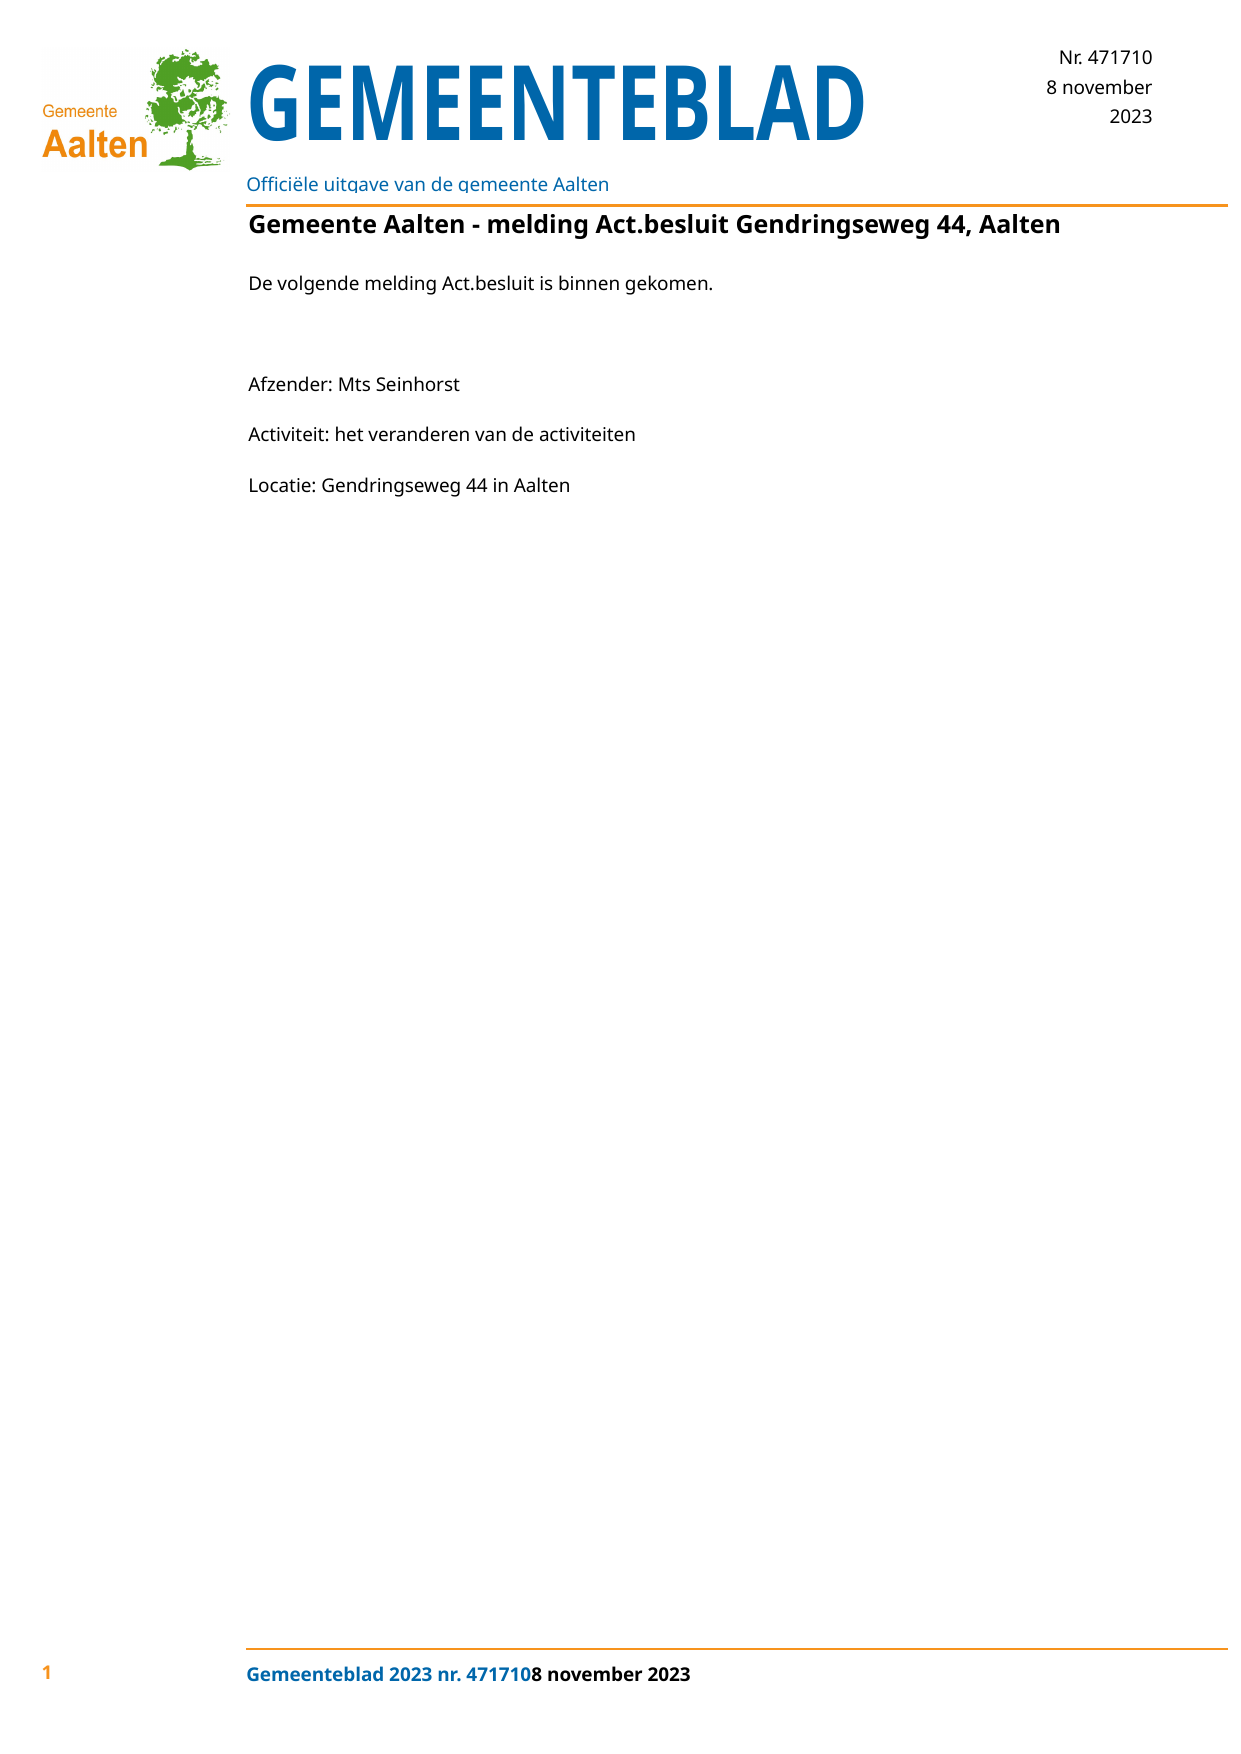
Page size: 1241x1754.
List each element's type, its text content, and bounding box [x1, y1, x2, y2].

text De volgende melding Act.besluit is binnen gekomen. [248, 270, 1152, 296]
text Afzender: Mts Seinhorst [248, 371, 1152, 397]
text Activiteit: het veranderen van de activiteiten [248, 422, 1152, 447]
picture [41, 47, 231, 172]
text Gemeente Aalten - melding Act.besluit Gendringseweg 44, Aalten [248, 207, 1152, 241]
text Locatie: Gendringseweg 44 in Aalten [248, 472, 1152, 498]
